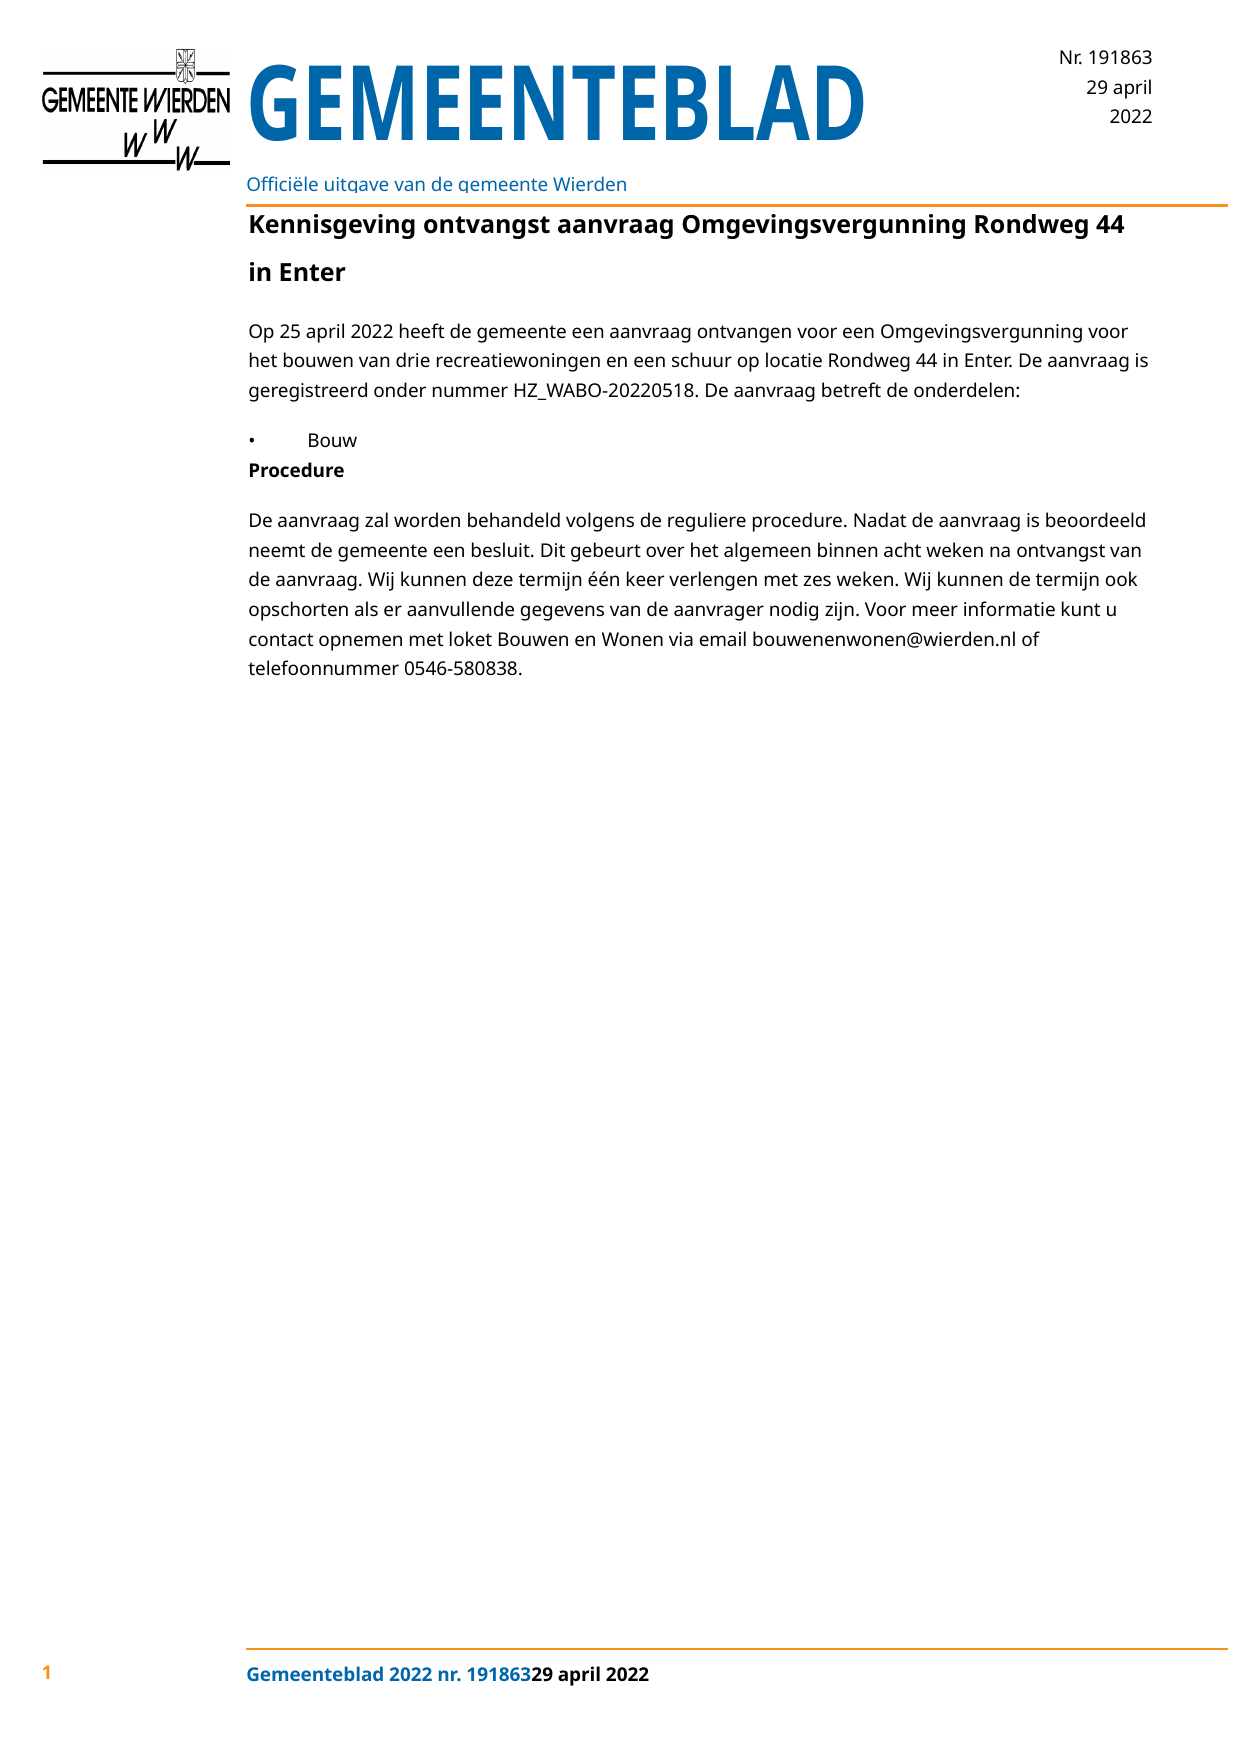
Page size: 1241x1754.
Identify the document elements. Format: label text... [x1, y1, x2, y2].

picture [41, 47, 231, 172]
text Procedure [248, 457, 1152, 483]
text De aanvraag zal worden behandeld volgens de reguliere procedure. Nadat de aanvraag is beoordeeld neemt de gemeente een besluit. Dit gebeurt over het algemeen binnen acht weken na ontvangst van de aanvraag. Wij kunnen deze termijn één keer verlengen met zes weken. Wij kunnen de termijn ook opschorten als er aanvullende gegevens van de aanvrager nodig zijn. Voor meer informatie kunt u contact opnemen met loket Bouwen en Wonen via email bouwenenwonen@wierden.nl of telefoonnummer 0546-580838. [248, 507, 1152, 681]
text Op 25 april 2022 heeft de gemeente een aanvraag ontvangen voor een Omgevingsvergunning voor het bouwen van drie recreatiewoningen en een schuur op locatie Rondweg 44 in Enter. De aanvraag is geregistreerd onder nummer HZ_WABO-20220518. De aanvraag betreft de onderdelen: [248, 318, 1152, 403]
list Bouw [248, 427, 1152, 453]
text Kennisgeving ontvangst aanvraag Omgevingsvergunning Rondweg 44 in Enter [248, 207, 1152, 288]
